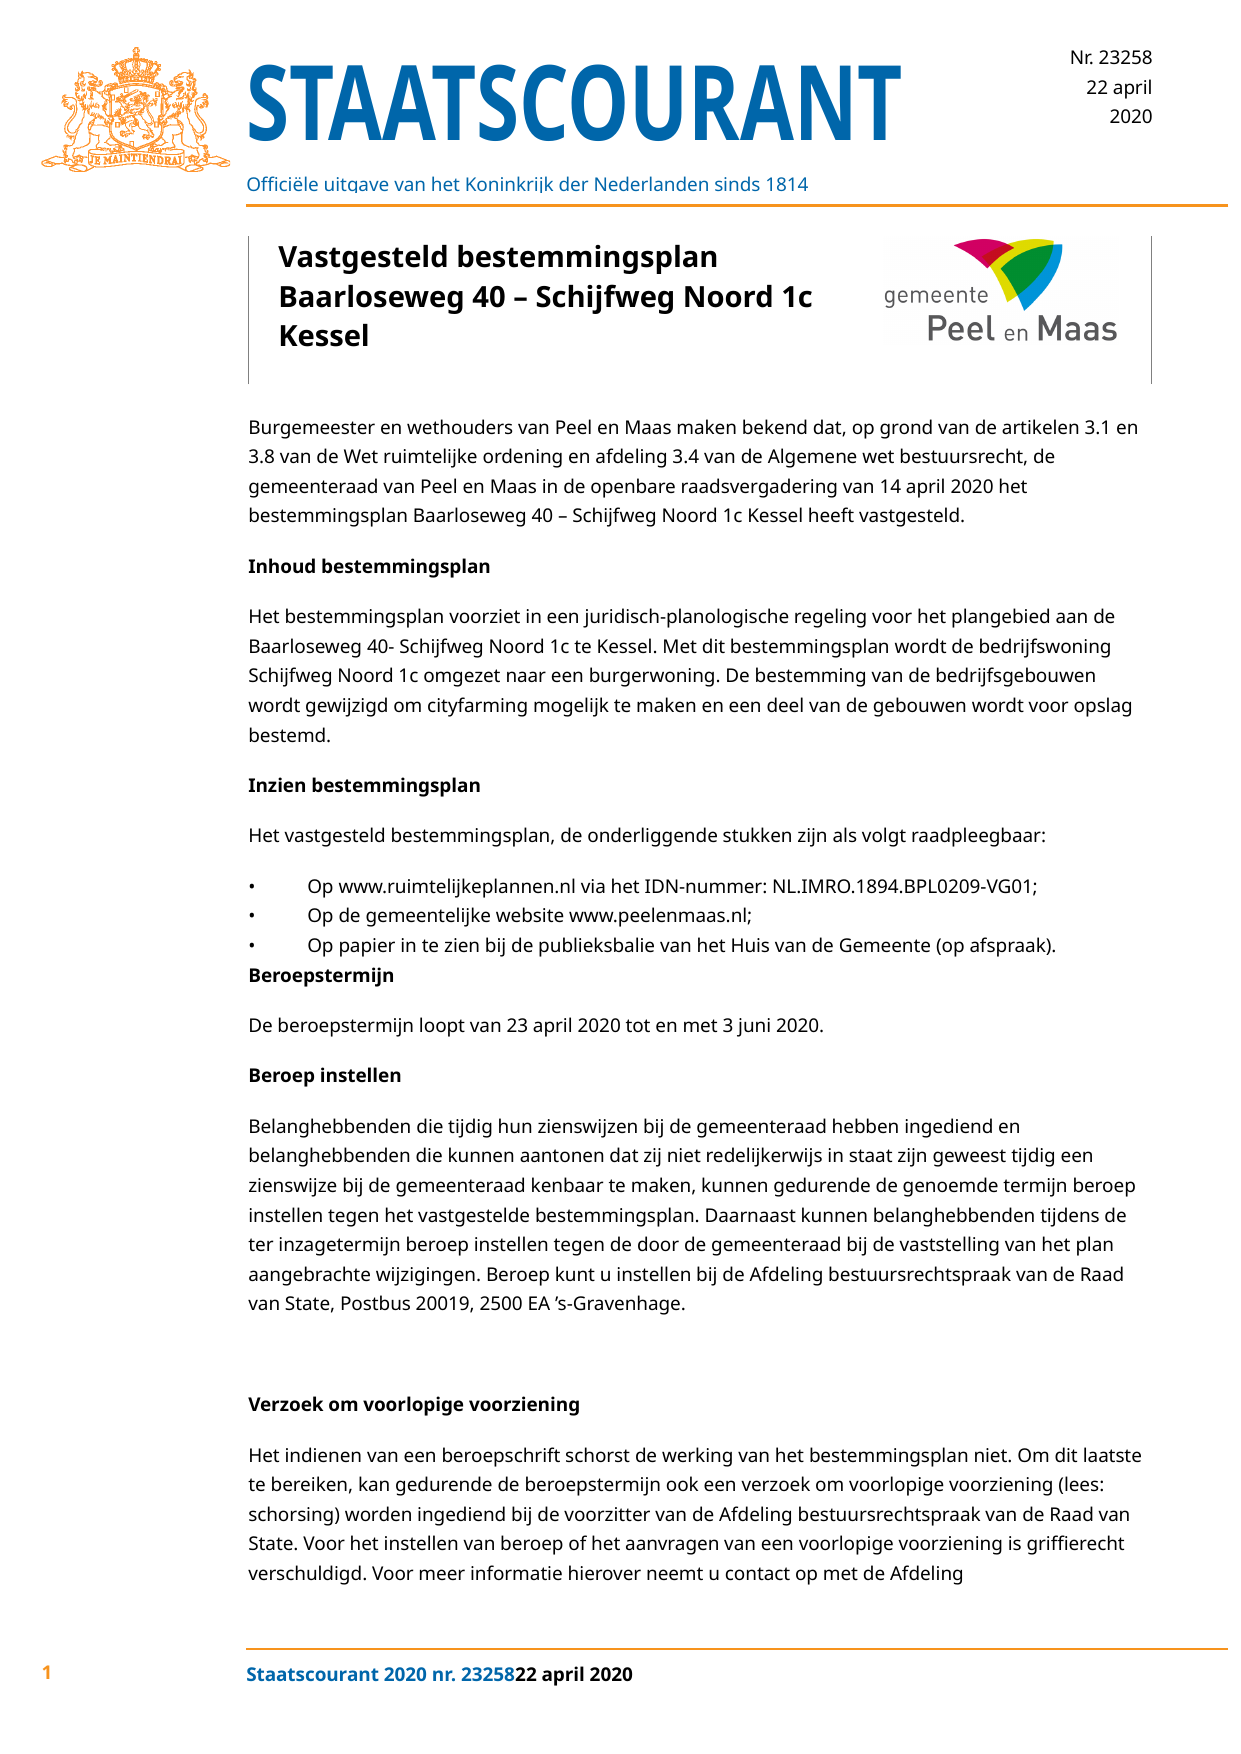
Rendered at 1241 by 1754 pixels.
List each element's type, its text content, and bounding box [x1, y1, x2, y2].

table_header [850, 236, 1151, 384]
text Het indienen van een beroepschrift schorst de werking van het bestemmingsplan niet. Om dit laatste te bereiken, kan gedurende de beroepstermijn ook een verzoek om voorlopige voorziening (lees: schorsing) worden ingediend bij de voorzitter van de Afdeling bestuursrechtspraak van de Raad van State. Voor het instellen van beroep of het aanvragen van een voorlopige voorziening is griffierecht verschuldigd. Voor meer informatie hierover neemt u contact op met de Afdeling [248, 1442, 1152, 1586]
list Op www.ruimtelijkeplannen.nl via het IDN-nummer: NL.IMRO.1894.BPL0209-VG01; [248, 873, 1152, 899]
text Inhoud bestemmingsplan [248, 553, 1152, 579]
text Beroep instellen [248, 1063, 1152, 1088]
text Inzien bestemmingsplan [248, 772, 1152, 798]
list Op papier in te zien bij de publieksbalie van het Huis van de Gemeente (op afspraak). [248, 932, 1152, 958]
picture [882, 236, 1119, 345]
list Op de gemeentelijke website www.peelenmaas.nl; [248, 903, 1152, 928]
text Beroepstermijn [248, 962, 1152, 988]
text Het bestemmingsplan voorziet in een juridisch-planologische regeling voor het plangebied aan de Baarloseweg 40- Schijfweg Noord 1c te Kessel. Met dit bestemmingsplan wordt de bedrijfswoning Schijfweg Noord 1c omgezet naar een burgerwoning. De bestemming van de bedrijfsgebouwen wordt gewijzigd om cityfarming mogelijk te maken en een deel van de gebouwen wordt voor opslag bestemd. [248, 603, 1152, 748]
text Verzoek om voorlopige voorziening [248, 1391, 1152, 1417]
table_header Vastgesteld bestemmingsplan Baarloseweg 40 – Schijfweg Noord 1c Kessel [249, 236, 850, 384]
text Belanghebbenden die tijdig hun zienswijzen bij de gemeenteraad hebben ingediend en belanghebbenden die kunnen aantonen dat zij niet redelijkerwijs in staat zijn geweest tijdig een zienswijze bij de gemeenteraad kenbaar te maken, kunnen gedurende de genoemde termijn beroep instellen tegen het vastgestelde bestemmingsplan. Daarnaast kunnen belanghebbenden tijdens de ter inzagetermijn beroep instellen tegen de door de gemeenteraad bij de vaststelling van het plan aangebrachte wijzigingen. Beroep kunt u instellen bij de Afdeling bestuursrechtspraak van de Raad van State, Postbus 20019, 2500 EA ’s-Gravenhage. [248, 1113, 1152, 1316]
text Het vastgesteld bestemmingsplan, de onderliggende stukken zijn als volgt raadpleegbaar: [248, 823, 1152, 848]
picture [41, 47, 231, 172]
text Burgemeester en wethouders van Peel en Maas maken bekend dat, op grond van de artikelen 3.1 en 3.8 van de Wet ruimtelijke ordening en afdeling 3.4 van de Algemene wet bestuursrecht, de gemeenteraad van Peel en Maas in de openbare raadsvergadering van 14 april 2020 het bestemmingsplan Baarloseweg 40 – Schijfweg Noord 1c Kessel heeft vastgesteld. [248, 414, 1152, 528]
text De beroepstermijn loopt van 23 april 2020 tot en met 3 juni 2020. [248, 1012, 1152, 1038]
